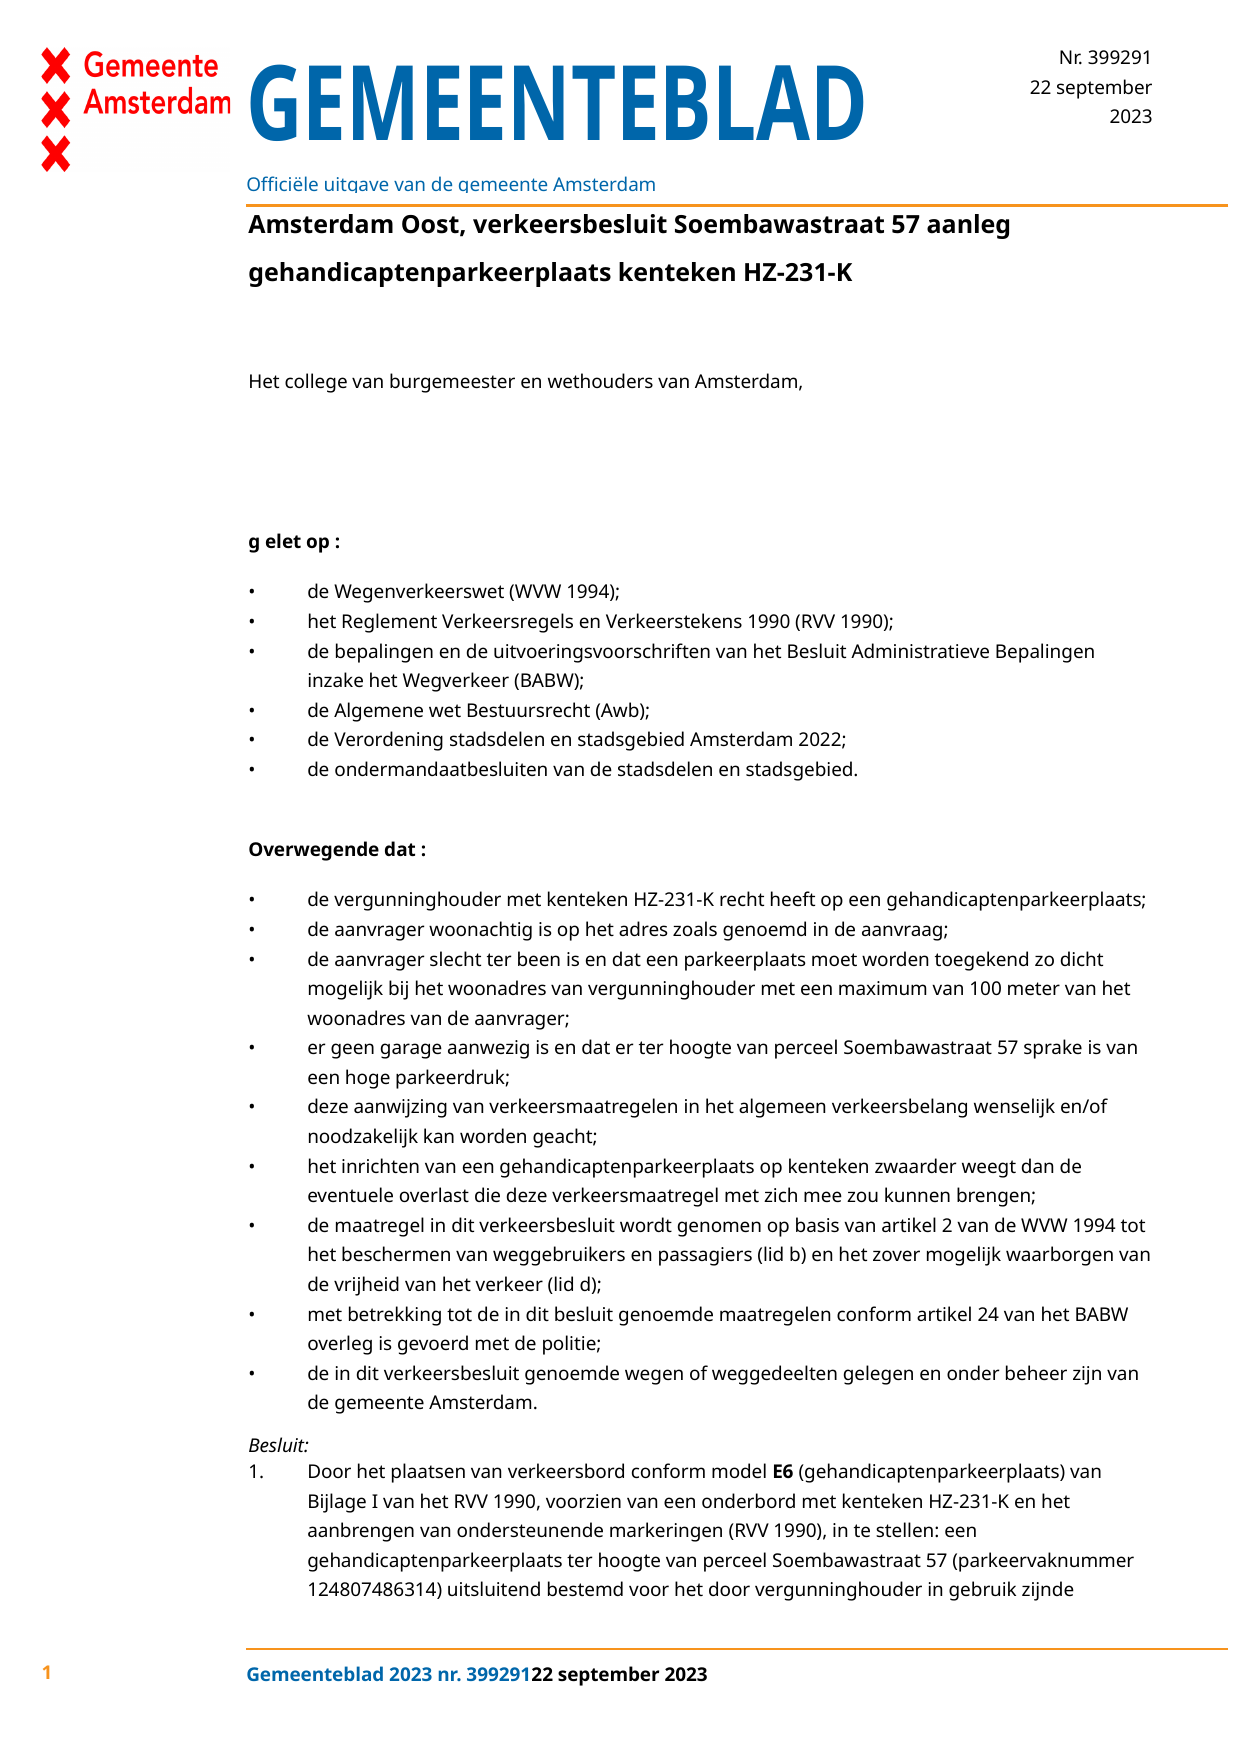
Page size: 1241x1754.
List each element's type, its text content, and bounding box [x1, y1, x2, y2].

text Besluit: [248, 1433, 1152, 1458]
list de Wegenverkeerswet (WVW 1994); [248, 579, 1152, 604]
picture [41, 47, 231, 172]
list het inrichten van een gehandicaptenparkeerplaats op kenteken zwaarder weegt dan de eventuele overlast die deze verkeersmaatregel met zich mee zou kunnen brengen; [248, 1153, 1152, 1208]
list met betrekking tot de in dit besluit genoemde maatregelen conform artikel 24 van het BABW overleg is gevoerd met de politie; [248, 1301, 1152, 1356]
list Door het plaatsen van verkeersbord conform model E6 (gehandicaptenparkeerplaats) van Bijlage I van het RVV 1990, voorzien van een onderbord met kenteken HZ-231-K en het aanbrengen van ondersteunende markeringen (RVV 1990), in te stellen: een gehandicaptenparkeerplaats ter hoogte van perceel Soembawastraat 57 (parkeervaknummer 124807486314) uitsluitend bestemd voor het door vergunninghouder in gebruik zijnde [248, 1458, 1152, 1602]
text g elet op : [248, 528, 1152, 554]
list de ondermandaatbesluiten van de stadsdelen en stadsgebied. [248, 756, 1152, 782]
text Overwegende dat : [248, 836, 1152, 862]
list de aanvrager woonachtig is op het adres zoals genoemd in de aanvraag; [248, 916, 1152, 942]
list de Verordening stadsdelen en stadsgebied Amsterdam 2022; [248, 727, 1152, 752]
text Het college van burgemeester en wethouders van Amsterdam, [248, 368, 1152, 394]
text Amsterdam Oost, verkeersbesluit Soembawastraat 57 aanleg gehandicaptenparkeerplaats kenteken HZ-231-K [248, 207, 1152, 288]
list de maatregel in dit verkeersbesluit wordt genomen op basis van artikel 2 van de WVW 1994 tot het beschermen van weggebruikers en passagiers (lid b) en het zover mogelijk waarborgen van de vrijheid van het verkeer (lid d); [248, 1212, 1152, 1297]
list de in dit verkeersbesluit genoemde wegen of weggedeelten gelegen en onder beheer zijn van de gemeente Amsterdam. [248, 1360, 1152, 1415]
list deze aanwijzing van verkeersmaatregelen in het algemeen verkeersbelang wenselijk en/of noodzakelijk kan worden geacht; [248, 1094, 1152, 1149]
list de vergunninghouder met kenteken HZ-231-K recht heeft op een gehandicaptenparkeerplaats; [248, 887, 1152, 912]
list het Reglement Verkeersregels en Verkeerstekens 1990 (RVV 1990); [248, 608, 1152, 634]
list de aanvrager slecht ter been is en dat een parkeerplaats moet worden toegekend zo dicht mogelijk bij het woonadres van vergunninghouder met een maximum van 100 meter van het woonadres van de aanvrager; [248, 946, 1152, 1031]
list de Algemene wet Bestuursrecht (Awb); [248, 697, 1152, 723]
list er geen garage aanwezig is en dat er ter hoogte van perceel Soembawastraat 57 sprake is van een hoge parkeerdruk; [248, 1034, 1152, 1090]
list de bepalingen en de uitvoeringsvoorschriften van het Besluit Administratieve Bepalingen inzake het Wegverkeer (BABW); [248, 638, 1152, 693]
